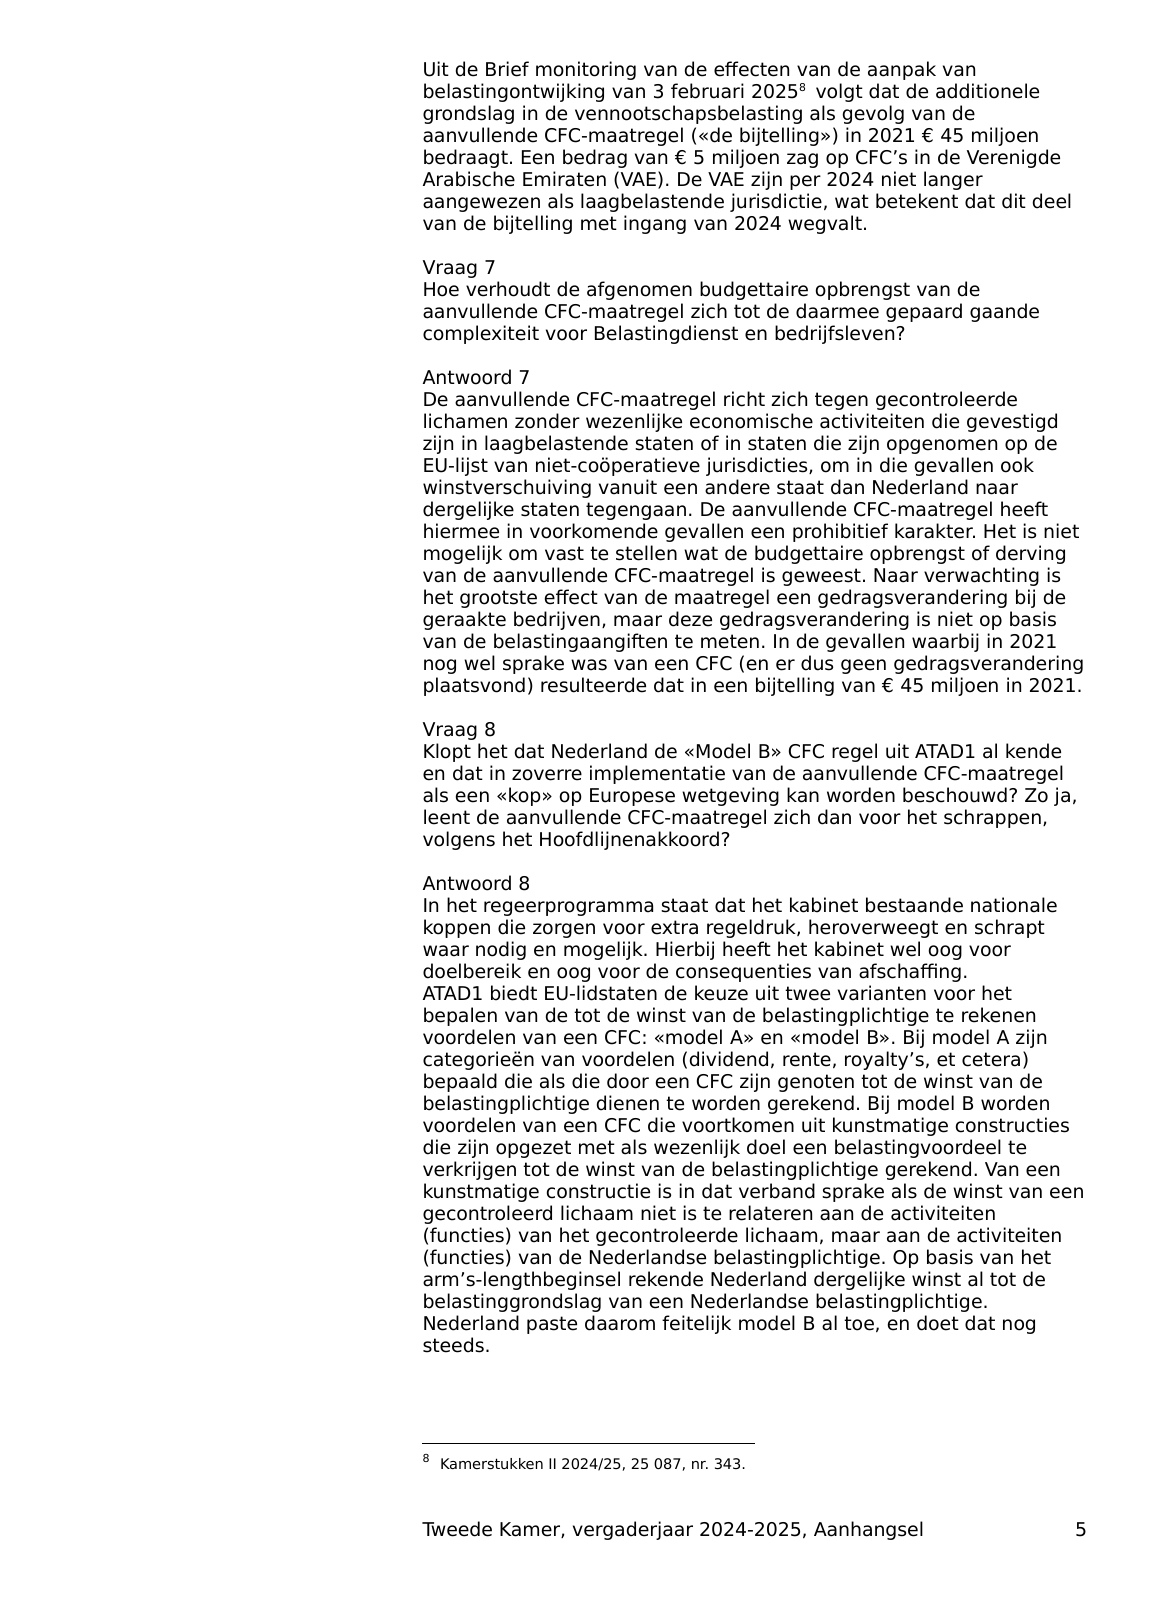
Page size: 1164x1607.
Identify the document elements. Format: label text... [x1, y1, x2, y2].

text Antwoord 7 [422, 367, 1087, 389]
text Klopt het dat Nederland de «Model B» CFC regel uit ATAD1 al kende en dat in zoverre implementatie van de aanvullende CFC-maatregel als een «kop» op Europese wetgeving kan worden beschouwd? Zo ja, leent de aanvullende CFC-maatregel zich dan voor het schrappen, volgens het Hoofdlijnenakkoord? [422, 741, 1087, 851]
text ATAD1 biedt EU-lidstaten de keuze uit twee varianten voor het bepalen van de tot de winst van de belastingplichtige te rekenen voordelen van een CFC: «model A» en «model B». Bij model A zijn categorieën van voordelen (dividend, rente, royalty’s, et cetera) bepaald die als die door een CFC zijn genoten tot de winst van de belastingplichtige dienen te worden gerekend. Bij model B worden voordelen van een CFC die voortkomen uit kunstmatige constructies die zijn opgezet met als wezenlijk doel een belastingvoordeel te verkrijgen tot de winst van de belastingplichtige gerekend. Van een kunstmatige constructie is in dat verband sprake als de winst van een gecontroleerd lichaam niet is te relateren aan de activiteiten (functies) van het gecontroleerde lichaam, maar aan de activiteiten (functies) van de Nederlandse belastingplichtige. Op basis van het arm’s-lengthbeginsel rekende Nederland dergelijke winst al tot de belastinggrondslag van een Nederlandse belastingplichtige. Nederland paste daarom feitelijk model B al toe, en doet dat nog steeds. [422, 983, 1087, 1357]
text In het regeerprogramma staat dat het kabinet bestaande nationale koppen die zorgen voor extra regeldruk, heroverweegt en schrapt waar nodig en mogelijk. Hierbij heeft het kabinet wel oog voor doelbereik en oog voor de consequenties van afschaffing. [422, 895, 1087, 983]
text Antwoord 8 [422, 873, 1087, 895]
text Vraag 7 [422, 257, 1087, 279]
text Vraag 8 [422, 719, 1087, 741]
text Uit de Brief monitoring van de effecten van de aanpak van belastingontwijking van 3 februari 2025 volgt dat de additionele grondslag in de vennootschapsbelasting als gevolg van de aanvullende CFC-maatregel («de bijtelling») in 2021 € 45 miljoen bedraagt. Een bedrag van € 5 miljoen zag op CFC’s in de Verenigde Arabische Emiraten (VAE). De VAE zijn per 2024 niet langer aangewezen als laagbelastende jurisdictie, wat betekent dat dit deel van de bijtelling met ingang van 2024 wegvalt. [422, 59, 1087, 235]
text De aanvullende CFC-maatregel richt zich tegen gecontroleerde lichamen zonder wezenlijke economische activiteiten die gevestigd zijn in laagbelastende staten of in staten die zijn opgenomen op de EU-lijst van niet-coöperatieve jurisdicties, om in die gevallen ook winstverschuiving vanuit een andere staat dan Nederland naar dergelijke staten tegengaan. De aanvullende CFC-maatregel heeft hiermee in voorkomende gevallen een prohibitief karakter. Het is niet mogelijk om vast te stellen wat de budgettaire opbrengst of derving van de aanvullende CFC-maatregel is geweest. Naar verwachting is het grootste effect van de maatregel een gedragsverandering bij de geraakte bedrijven, maar deze gedragsverandering is niet op basis van de belastingaangiften te meten. In de gevallen waarbij in 2021 nog wel sprake was van een CFC (en er dus geen gedragsverandering plaatsvond) resulteerde dat in een bijtelling van € 45 miljoen in 2021. [422, 389, 1087, 697]
text Kamerstukken II 2024/25, 25 087, nr. 343. [422, 1452, 1087, 1474]
text Hoe verhoudt de afgenomen budgettaire opbrengst van de aanvullende CFC-maatregel zich tot de daarmee gepaard gaande complexiteit voor Belastingdienst en bedrijfsleven? [422, 279, 1087, 345]
